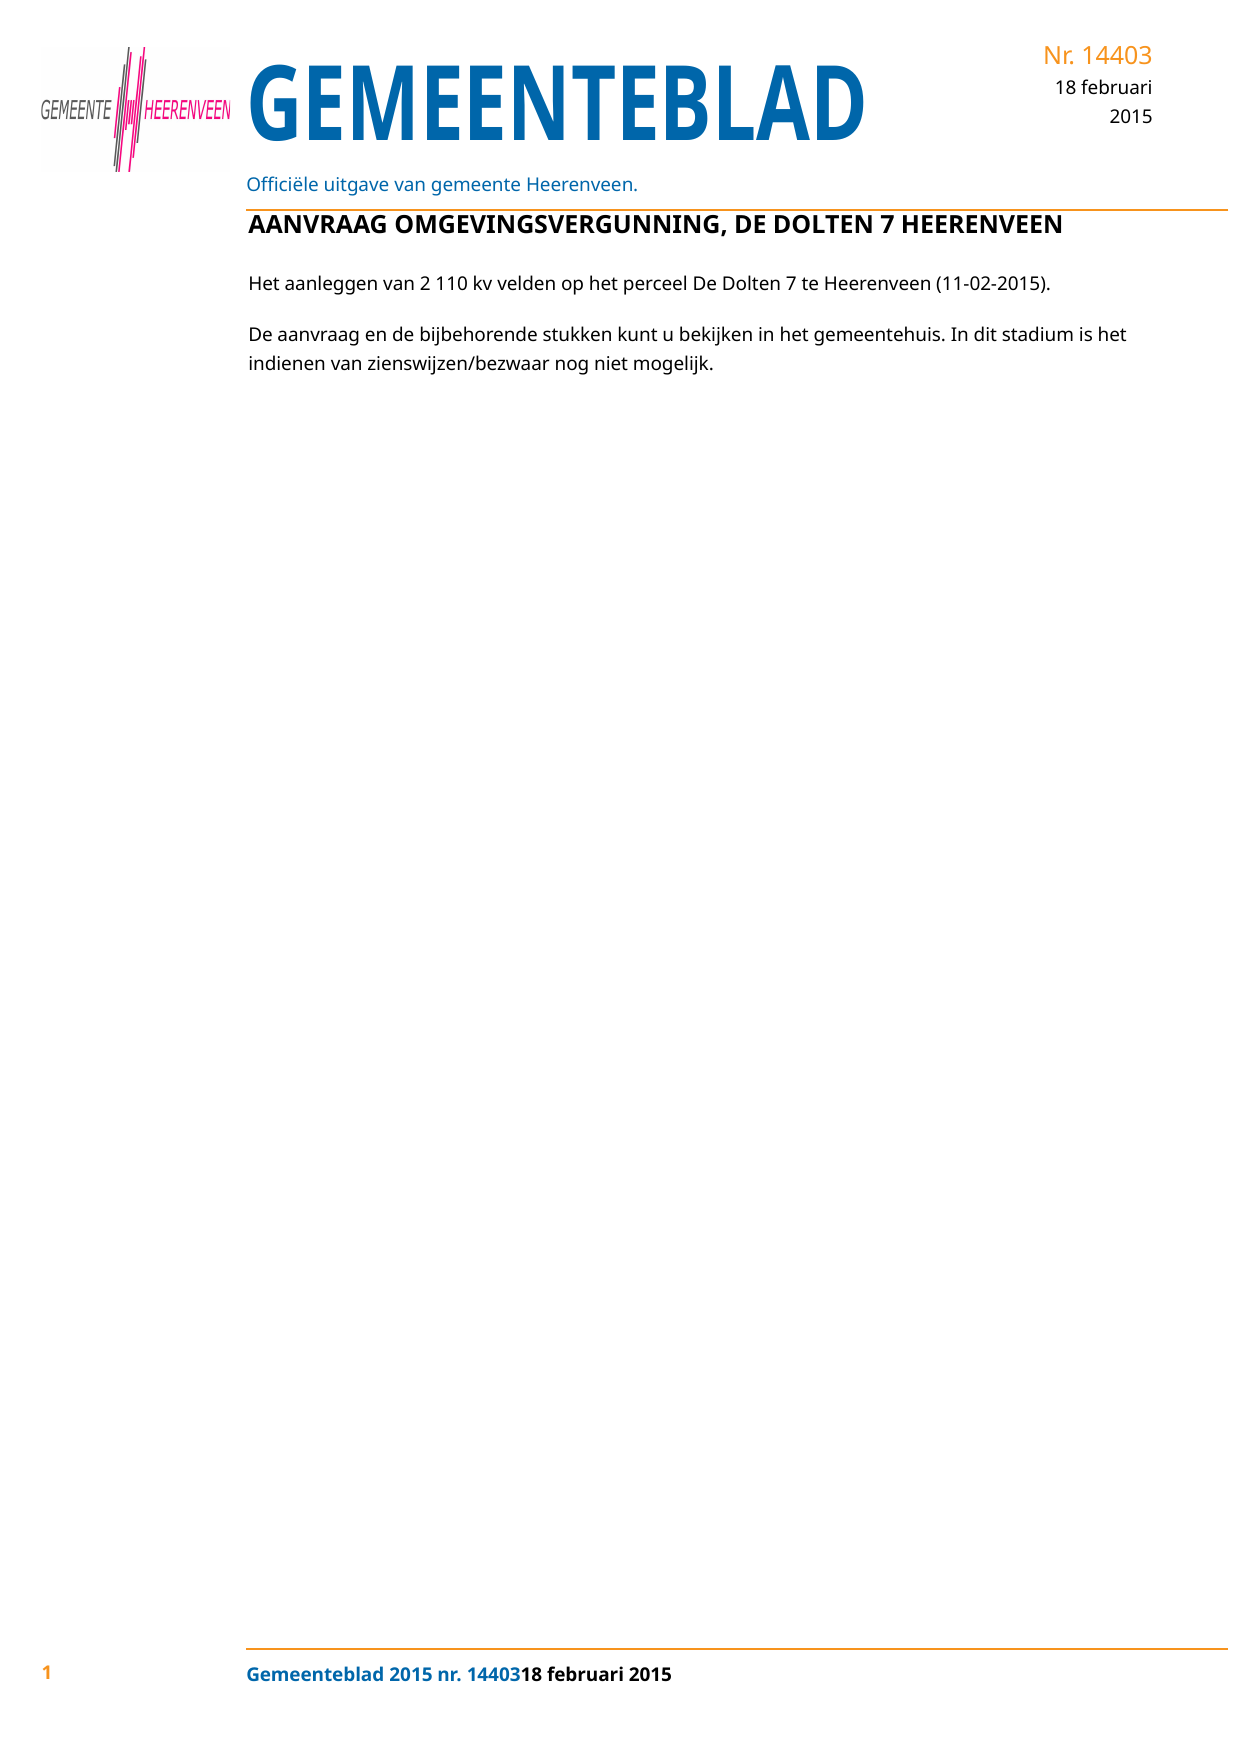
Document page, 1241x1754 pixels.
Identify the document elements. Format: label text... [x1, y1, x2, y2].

text De aanvraag en de bijbehorende stukken kunt u bekijken in het gemeentehuis. In dit stadium is het indienen van zienswijzen/bezwaar nog niet mogelijk. [248, 321, 1152, 376]
picture [41, 47, 231, 172]
text AANVRAAG OMGEVINGSVERGUNNING, DE DOLTEN 7 HEERENVEEN [248, 211, 1152, 241]
text Het aanleggen van 2 110 kv velden op het perceel De Dolten 7 te Heerenveen (11-02-2015). [248, 270, 1152, 296]
